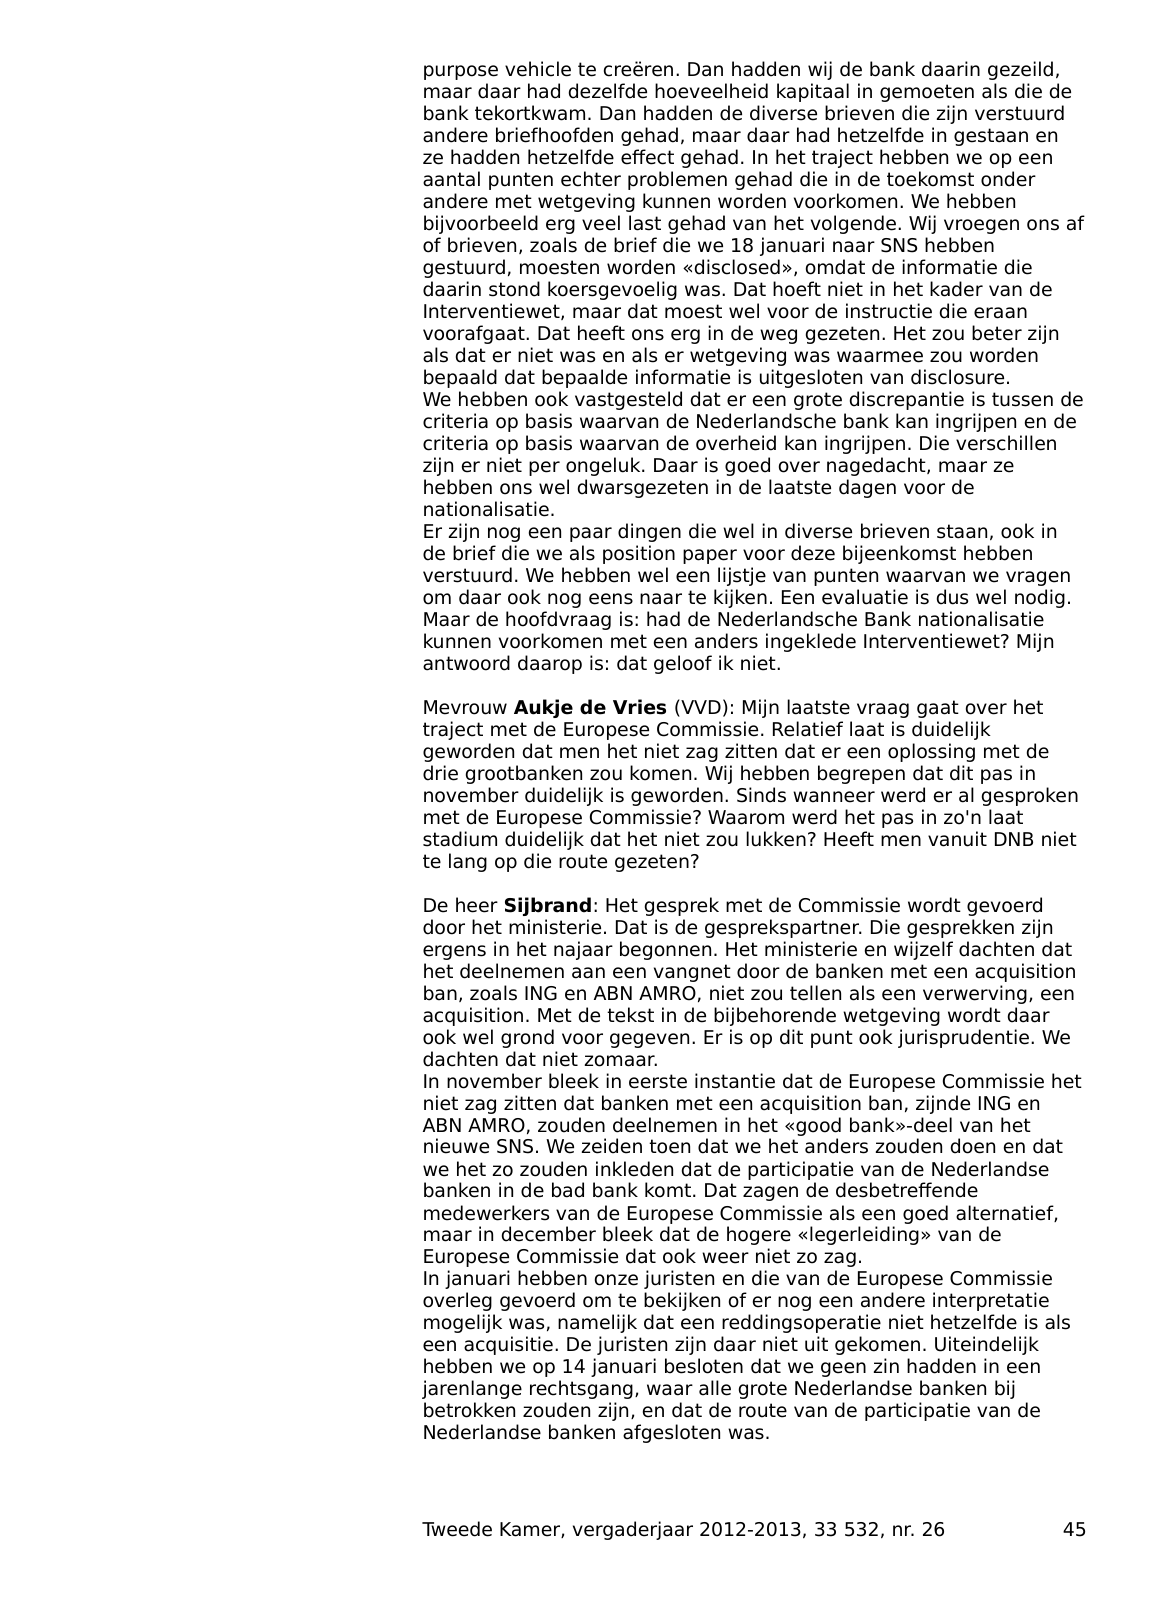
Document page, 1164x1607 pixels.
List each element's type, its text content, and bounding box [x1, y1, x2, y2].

text Er zijn nog een paar dingen die wel in diverse brieven staan, ook in de brief die we als position paper voor deze bijeenkomst hebben verstuurd. We hebben wel een lijstje van punten waarvan we vragen om daar ook nog eens naar te kijken. Een evaluatie is dus wel nodig. Maar de hoofdvraag is: had de Nederlandsche Bank nationalisatie kunnen voorkomen met een anders ingeklede Interventiewet? Mijn antwoord daarop is: dat geloof ik niet. [422, 521, 1087, 674]
text De heer Sijbrand: Het gesprek met de Commissie wordt gevoerd door het ministerie. Dat is de gesprekspartner. Die gesprekken zijn ergens in het najaar begonnen. Het ministerie en wijzelf dachten dat het deelnemen aan een vangnet door de banken met een acquisition ban, zoals ING en ABN AMRO, niet zou tellen als een verwerving, een acquisition. Met de tekst in de bijbehorende wetgeving wordt daar ook wel grond voor gegeven. Er is op dit punt ook jurisprudentie. We dachten dat niet zomaar. [422, 895, 1087, 1071]
text We hebben ook vastgesteld dat er een grote discrepantie is tussen de criteria op basis waarvan de Nederlandsche bank kan ingrijpen en de criteria op basis waarvan de overheid kan ingrijpen. Die verschillen zijn er niet per ongeluk. Daar is goed over nagedacht, maar ze hebben ons wel dwarsgezeten in de laatste dagen voor de nationalisatie. [422, 389, 1087, 521]
text In januari hebben onze juristen en die van de Europese Commissie overleg gevoerd om te bekijken of er nog een andere interpretatie mogelijk was, namelijk dat een reddingsoperatie niet hetzelfde is als een acquisitie. De juristen zijn daar niet uit gekomen. Uiteindelijk hebben we op 14 januari besloten dat we geen zin hadden in een jarenlange rechtsgang, waar alle grote Nederlandse banken bij betrokken zouden zijn, en dat de route van de participatie van de Nederlandse banken afgesloten was. [422, 1268, 1087, 1444]
text purpose vehicle te creëren. Dan hadden wij de bank daarin gezeild, maar daar had dezelfde hoeveelheid kapitaal in gemoeten als die de bank tekortkwam. Dan hadden de diverse brieven die zijn verstuurd andere briefhoofden gehad, maar daar had hetzelfde in gestaan en ze hadden hetzelfde effect gehad. In het traject hebben we op een aantal punten echter problemen gehad die in de toekomst onder andere met wetgeving kunnen worden voorkomen. We hebben bijvoorbeeld erg veel last gehad van het volgende. Wij vroegen ons af of brieven, zoals de brief die we 18 januari naar SNS hebben gestuurd, moesten worden «disclosed», omdat de informatie die daarin stond koersgevoelig was. Dat hoeft niet in het kader van de Interventiewet, maar dat moest wel voor de instructie die eraan voorafgaat. Dat heeft ons erg in de weg gezeten. Het zou beter zijn als dat er niet was en als er wetgeving was waarmee zou worden bepaald dat bepaalde informatie is uitgesloten van disclosure. [422, 59, 1087, 389]
text In november bleek in eerste instantie dat de Europese Commissie het niet zag zitten dat banken met een acquisition ban, zijnde ING en ABN AMRO, zouden deelnemen in het «good bank»-deel van het nieuwe SNS. We zeiden toen dat we het anders zouden doen en dat we het zo zouden inkleden dat de participatie van de Nederlandse banken in de bad bank komt. Dat zagen de desbetreffende medewerkers van de Europese Commissie als een goed alternatief, maar in december bleek dat de hogere «legerleiding» van de Europese Commissie dat ook weer niet zo zag. [422, 1071, 1087, 1268]
text Mevrouw Aukje de Vries (VVD): Mijn laatste vraag gaat over het traject met de Europese Commissie. Relatief laat is duidelijk geworden dat men het niet zag zitten dat er een oplossing met de drie grootbanken zou komen. Wij hebben begrepen dat dit pas in november duidelijk is geworden. Sinds wanneer werd er al gesproken met de Europese Commissie? Waarom werd het pas in zo'n laat stadium duidelijk dat het niet zou lukken? Heeft men vanuit DNB niet te lang op die route gezeten? [422, 697, 1087, 872]
